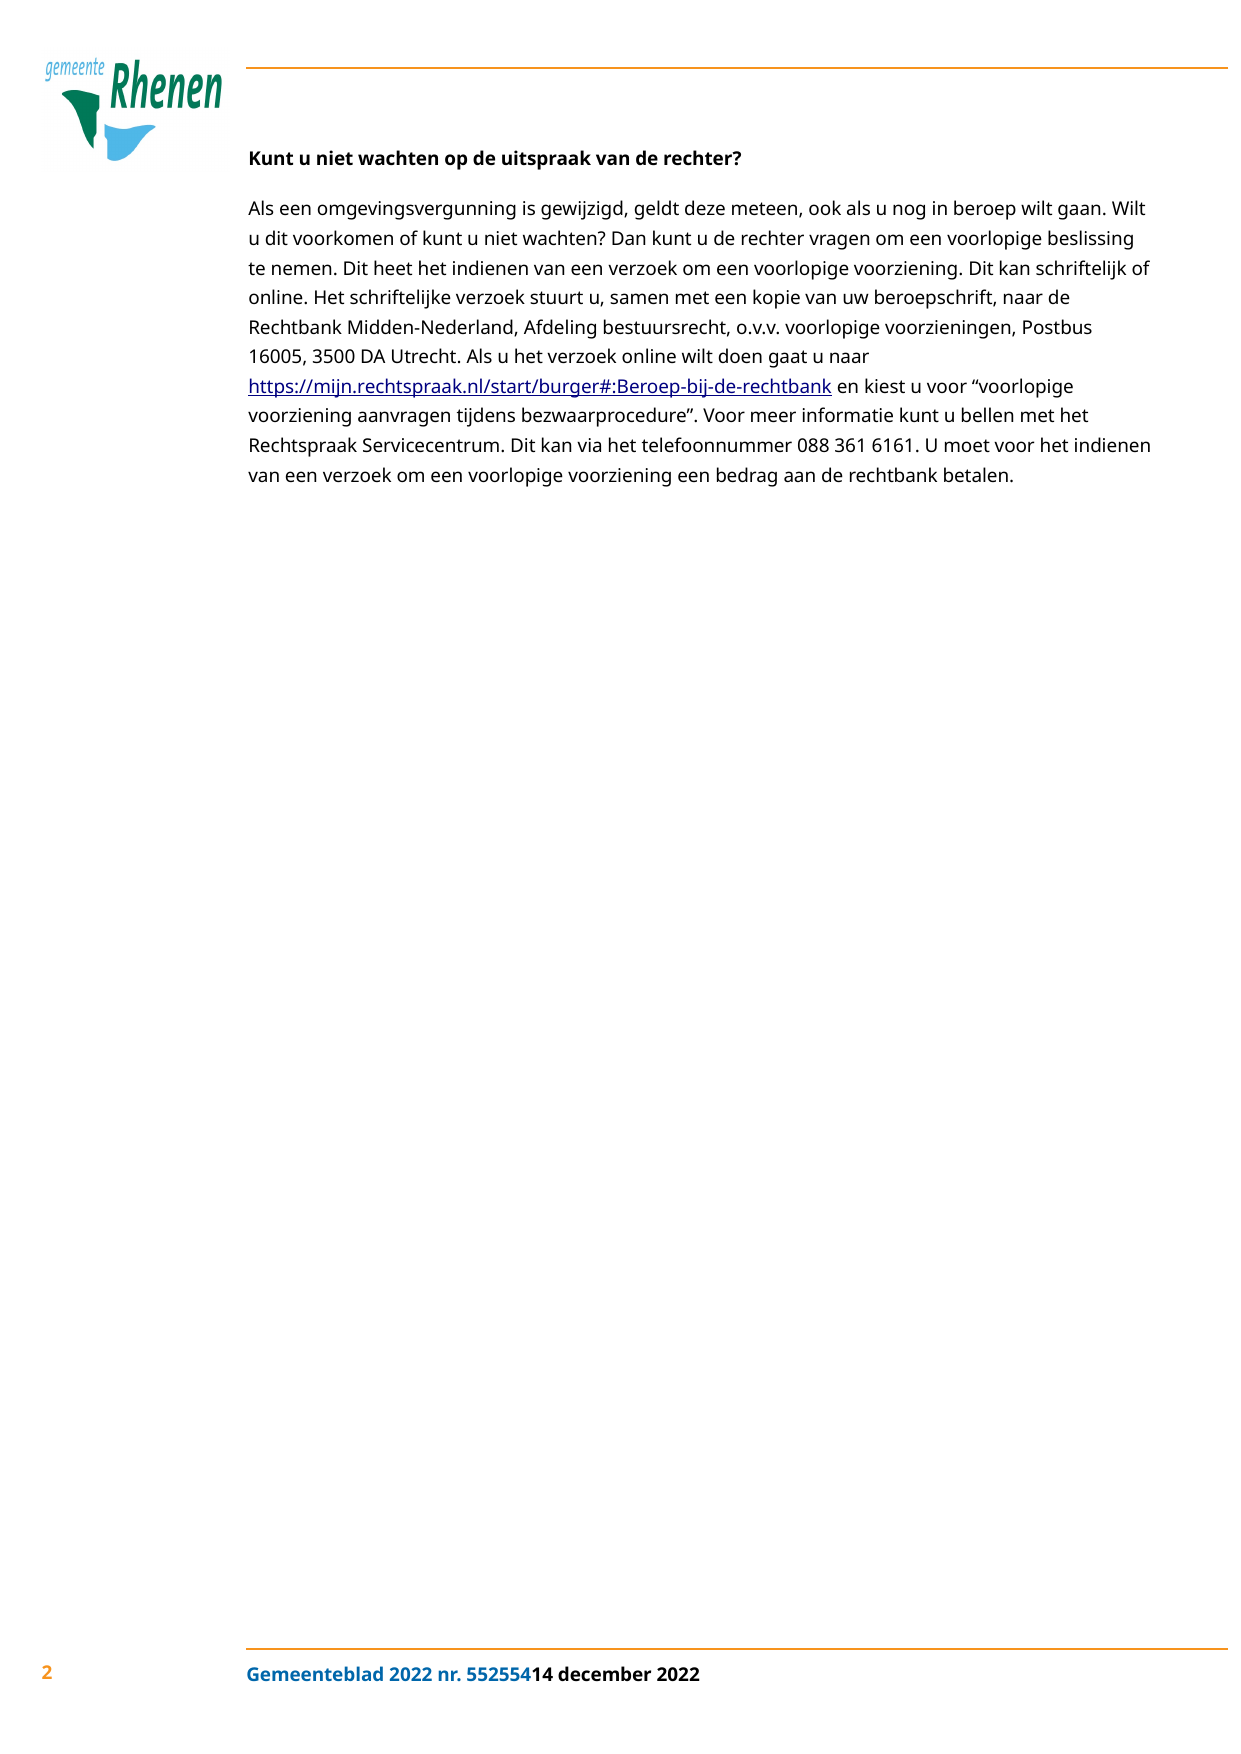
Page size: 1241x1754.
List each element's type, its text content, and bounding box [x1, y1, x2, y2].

text Als een omgevingsvergunning is gewijzigd, geldt deze meteen, ook als u nog in beroep wilt gaan. Wilt u dit voorkomen of kunt u niet wachten? Dan kunt u de rechter vragen om een voorlopige beslissing te nemen. Dit heet het indienen van een verzoek om een voorlopige voorziening. Dit kan schriftelijk of online. Het schriftelijke verzoek stuurt u, samen met een kopie van uw beroepschrift, naar de Rechtbank Midden-Nederland, Afdeling bestuursrecht, o.v.v. voorlopige voorzieningen, Postbus 16005, 3500 DA Utrecht. Als u het verzoek online wilt doen gaat u naar https://mijn.rechtspraak.nl/start/burger#:Beroep-bij-de-rechtbank en kiest u voor “voorlopige voorziening aanvragen tijdens bezwaarprocedure”. Voor meer informatie kunt u bellen met het Rechtspraak Servicecentrum. Dit kan via het telefoonnummer 088 361 6161. U moet voor het indienen van een verzoek om een voorlopige voorziening een bedrag aan de rechtbank betalen. [248, 196, 1152, 488]
picture [41, 47, 231, 172]
text Kunt u niet wachten op de uitspraak van de rechter? [248, 145, 1152, 171]
